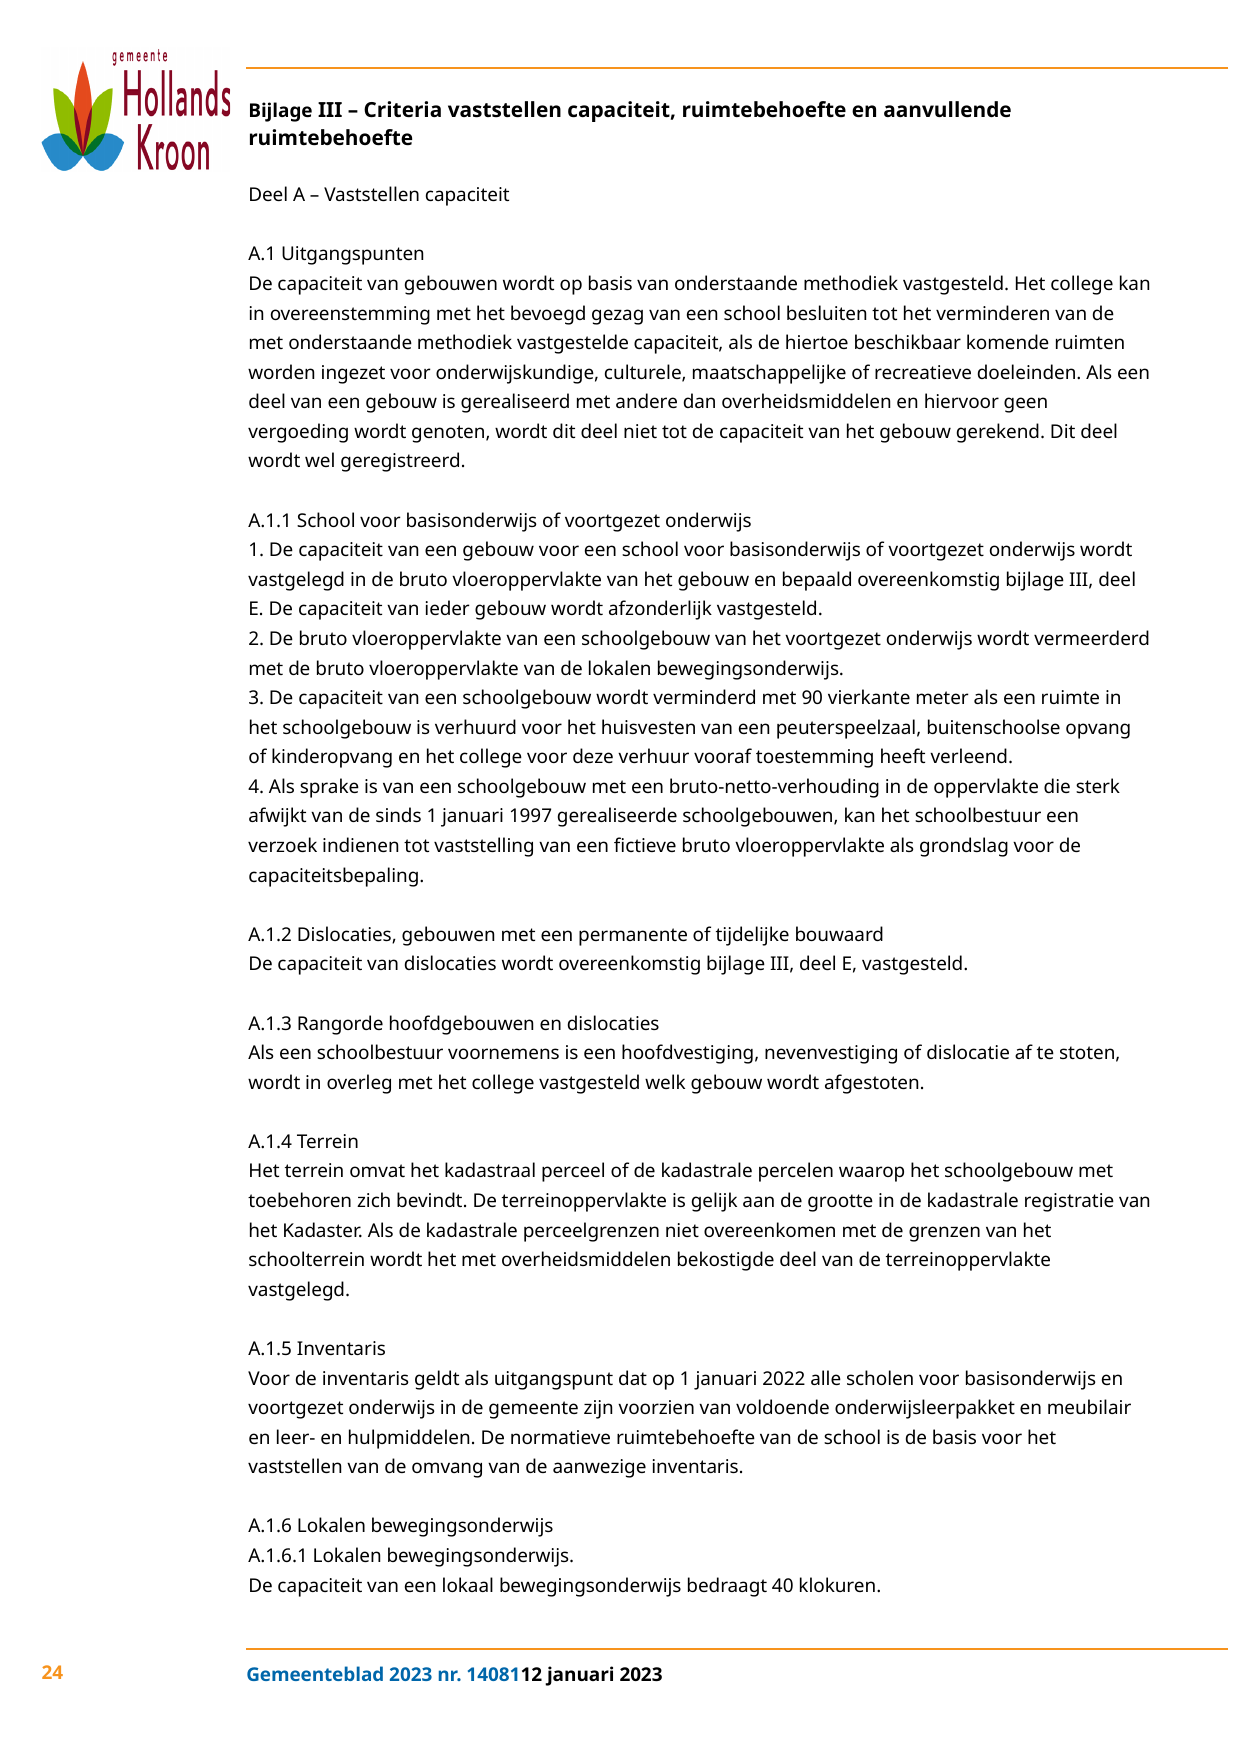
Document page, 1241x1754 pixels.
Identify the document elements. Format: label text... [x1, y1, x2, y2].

text De capaciteit van dislocaties wordt overeenkomstig bijlage III, deel E, vastgesteld. [248, 951, 1152, 976]
text A.1.1 School voor basisonderwijs of voortgezet onderwijs [248, 507, 1152, 532]
text A.1 Uitgangspunten [248, 241, 1152, 266]
text A.1.6 Lokalen bewegingsonderwijs [248, 1513, 1152, 1538]
picture [41, 47, 231, 172]
text A.1.5 Inventaris [248, 1335, 1152, 1361]
text A.1.4 Terrein [248, 1128, 1152, 1154]
text De capaciteit van een lokaal bewegingsonderwijs bedraagt 40 klokuren. [248, 1572, 1152, 1597]
text 4. Als sprake is van een schoolgebouw met een bruto-netto-verhouding in de oppervlakte die sterk afwijkt van de sinds 1 januari 1997 gerealiseerde schoolgebouwen, kan het schoolbestuur een verzoek indienen tot vaststelling van een fictieve bruto vloeroppervlakte als grondslag voor de capaciteitsbepaling. [248, 773, 1152, 887]
text Bijlage III – Criteria vaststellen capaciteit, ruimtebehoefte en aanvullende ruimtebehoefte [248, 95, 1152, 152]
text Deel A – Vaststellen capaciteit [248, 181, 1152, 207]
text Voor de inventaris geldt als uitgangspunt dat op 1 januari 2022 alle scholen voor basisonderwijs en voortgezet onderwijs in de gemeente zijn voorzien van voldoende onderwijsleerpakket en meubilair en leer- en hulpmiddelen. De normatieve ruimtebehoefte van de school is de basis voor het vaststellen van de omvang van de aanwezige inventaris. [248, 1365, 1152, 1479]
text A.1.2 Dislocaties, gebouwen met een permanente of tijdelijke bouwaard [248, 921, 1152, 947]
text 2. De bruto vloeroppervlakte van een schoolgebouw van het voortgezet onderwijs wordt vermeerderd met de bruto vloeroppervlakte van de lokalen bewegingsonderwijs. [248, 625, 1152, 680]
text 3. De capaciteit van een schoolgebouw wordt verminderd met 90 vierkante meter als een ruimte in het schoolgebouw is verhuurd voor het huisvesten van een peuterspeelzaal, buitenschoolse opvang of kinderopvang en het college voor deze verhuur vooraf toestemming heeft verleend. [248, 684, 1152, 769]
text A.1.3 Rangorde hoofdgebouwen en dislocaties [248, 1010, 1152, 1035]
text Als een schoolbestuur voornemens is een hoofdvestiging, nevenvestiging of dislocatie af te stoten, wordt in overleg met het college vastgesteld welk gebouw wordt afgestoten. [248, 1039, 1152, 1094]
text De capaciteit van gebouwen wordt op basis van onderstaande methodiek vastgesteld. Het college kan in overeenstemming met het bevoegd gezag van een school besluiten tot het verminderen van de met onderstaande methodiek vastgestelde capaciteit, als de hiertoe beschikbaar komende ruimten worden ingezet voor onderwijskundige, culturele, maatschappelijke of recreatieve doeleinden. Als een deel van een gebouw is gerealiseerd met andere dan overheidsmiddelen en hiervoor geen vergoeding wordt genoten, wordt dit deel niet tot de capaciteit van het gebouw gerekend. Dit deel wordt wel geregistreerd. [248, 270, 1152, 473]
text Het terrein omvat het kadastraal perceel of de kadastrale percelen waarop het schoolgebouw met toebehoren zich bevindt. De terreinoppervlakte is gelijk aan de grootte in de kadastrale registratie van het Kadaster. Als de kadastrale perceelgrenzen niet overeenkomen met de grenzen van het schoolterrein wordt het met overheidsmiddelen bekostigde deel van de terreinoppervlakte vastgelegd. [248, 1158, 1152, 1302]
text A.1.6.1 Lokalen bewegingsonderwijs. [248, 1542, 1152, 1568]
text 1. De capaciteit van een gebouw voor een school voor basisonderwijs of voortgezet onderwijs wordt vastgelegd in de bruto vloeroppervlakte van het gebouw en bepaald overeenkomstig bijlage III, deel E. De capaciteit van ieder gebouw wordt afzonderlijk vastgesteld. [248, 536, 1152, 621]
